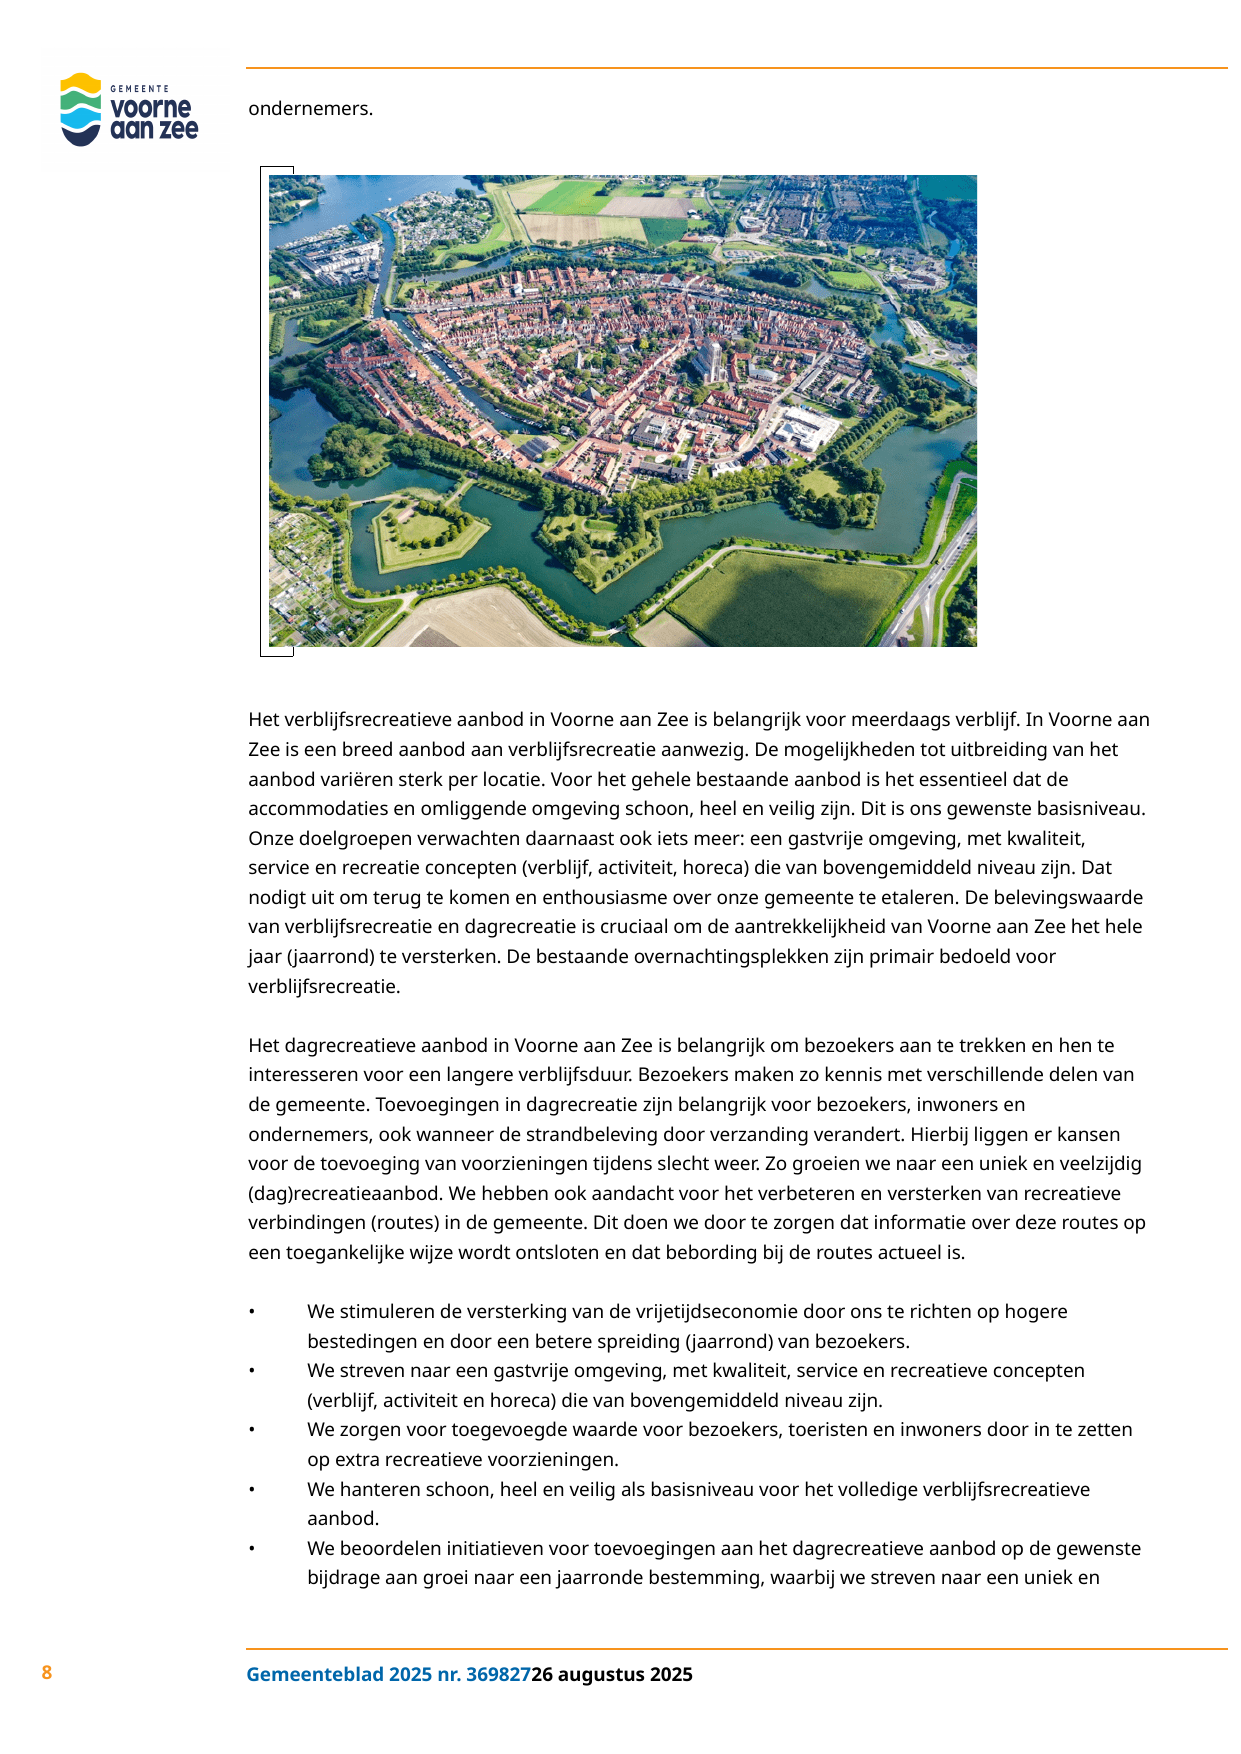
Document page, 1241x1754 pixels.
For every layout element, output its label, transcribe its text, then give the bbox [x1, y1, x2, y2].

picture [967, 174, 978, 182]
picture [41, 47, 231, 172]
text ondernemers. [248, 95, 1152, 121]
text Het verblijfsrecreatieve aanbod in Voorne aan Zee is belangrijk voor meerdaags verblijf. In Voorne aan Zee is een breed aanbod aan verblijfsrecreatie aanwezig. De mogelijkheden tot uitbreiding van het aanbod variëren sterk per locatie. Voor het gehele bestaande aanbod is het essentieel dat de accommodaties en omliggende omgeving schoon, heel en veilig zijn. Dit is ons gewenste basisniveau. Onze doelgroepen verwachten daarnaast ook iets meer: een gastvrije omgeving, met kwaliteit, service en recreatie concepten (verblijf, activiteit, horeca) die van bovengemiddeld niveau zijn. Dat nodigt uit om terug te komen en enthousiasme over onze gemeente te etaleren. De belevingswaarde van verblijfsrecreatie en dagrecreatie is cruciaal om de aantrekkelijkheid van Voorne aan Zee het hele jaar (jaarrond) te versterken. De bestaande overnachtingsplekken zijn primair bedoeld voor verblijfsrecreatie. [248, 707, 1152, 998]
table_header We stimuleren de versterking van de vrijetijdseconomie door ons te richten op hogere bestedingen en door een betere spreiding (jaarrond) van bezoekers. We streven naar een gastvrije omgeving, met kwaliteit, service en recreatieve concepten (verblijf, activiteit en horeca) die van bovengemiddeld niveau zijn. We zorgen voor toegevoegde waarde voor bezoekers, toeristen en inwoners door in te zetten op extra recreatieve voorzieningen. We hanteren schoon, heel en veilig als basisniveau voor het volledige verblijfsrecreatieve aanbod. We beoordelen initiatieven voor toevoegingen aan het dagrecreatieve aanbod op de gewenste bijdrage aan groei naar een jaarronde bestemming, waarbij we streven naar een uniek en [248, 1298, 1152, 1590]
text Het dagrecreatieve aanbod in Voorne aan Zee is belangrijk om bezoekers aan te trekken en hen te interesseren voor een langere verblijfsduur. Bezoekers maken zo kennis met verschillende delen van de gemeente. Toevoegingen in dagrecreatie zijn belangrijk voor bezoekers, inwoners en ondernemers, ook wanneer de strandbeleving door verzanding verandert. Hierbij liggen er kansen voor de toevoeging van voorzieningen tijdens slecht weer. Zo groeien we naar een uniek en veelzijdig (dag)recreatieaanbod. We hebben ook aandacht voor het verbeteren en versterken van recreatieve verbindingen (routes) in de gemeente. Dit doen we door te zorgen dat informatie over deze routes op een toegankelijke wijze wordt ontsloten en dat bebording bij de routes actueel is. [248, 1032, 1152, 1265]
picture [268, 174, 978, 647]
